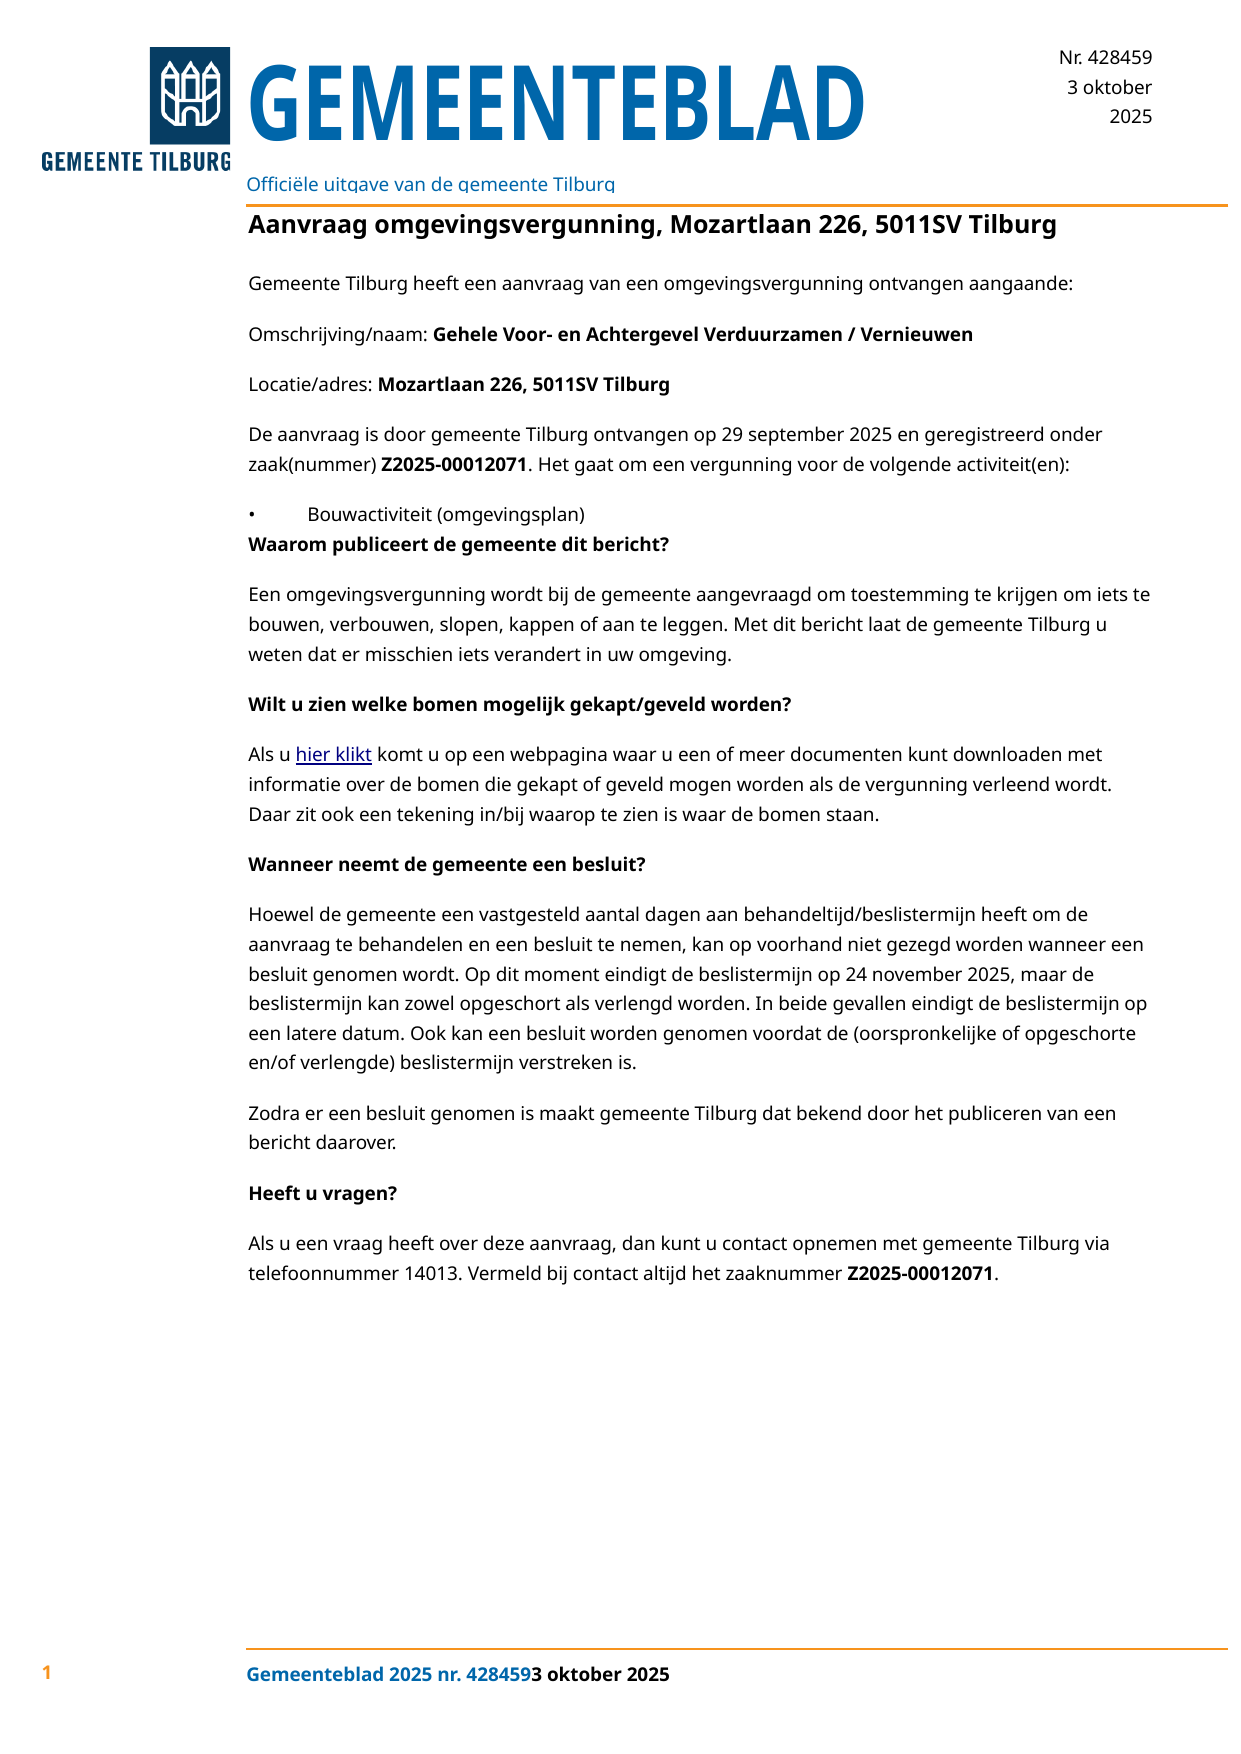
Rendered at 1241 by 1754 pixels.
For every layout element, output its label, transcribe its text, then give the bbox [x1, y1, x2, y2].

text De aanvraag is door gemeente Tilburg ontvangen op 29 september 2025 en geregistreerd onder zaak(nummer) Z2025-00012071. Het gaat om een vergunning voor de volgende activiteit(en): [248, 422, 1152, 477]
picture [41, 47, 231, 172]
text Wanneer neemt de gemeente een besluit? [248, 851, 1152, 877]
text Zodra er een besluit genomen is maakt gemeente Tilburg dat bekend door het publiceren van een bericht daarover. [248, 1100, 1152, 1155]
text Wilt u zien welke bomen mogelijk gekapt/geveld worden? [248, 691, 1152, 717]
text Gemeente Tilburg heeft een aanvraag van een omgevingsvergunning ontvangen aangaande: [248, 270, 1152, 296]
list Bouwactiviteit (omgevingsplan) [248, 502, 1152, 527]
text Waarom publiceert de gemeente dit bericht? [248, 531, 1152, 557]
text Een omgevingsvergunning wordt bij de gemeente aangevraagd om toestemming te krijgen om iets te bouwen, verbouwen, slopen, kappen of aan te leggen. Met dit bericht laat de gemeente Tilburg u weten dat er misschien iets verandert in uw omgeving. [248, 582, 1152, 666]
text Als u hier klikt komt u op een webpagina waar u een of meer documenten kunt downloaden met informatie over de bomen die gekapt of geveld mogen worden als de vergunning verleend wordt. Daar zit ook een tekening in/bij waarop te zien is waar de bomen staan. [248, 742, 1152, 826]
text Locatie/adres: Mozartlaan 226, 5011SV Tilburg [248, 371, 1152, 397]
text Hoewel de gemeente een vastgesteld aantal dagen aan behandeltijd/beslistermijn heeft om de aanvraag te behandelen en een besluit te nemen, kan op voorhand niet gezegd worden wanneer een besluit genomen wordt. Op dit moment eindigt de beslistermijn op 24 november 2025, maar de beslistermijn kan zowel opgeschort als verlengd worden. In beide gevallen eindigt de beslistermijn op een latere datum. Ook kan een besluit worden genomen voordat de (oorspronkelijke of opgeschorte en/of verlengde) beslistermijn verstreken is. [248, 902, 1152, 1075]
text Als u een vraag heeft over deze aanvraag, dan kunt u contact opnemen met gemeente Tilburg via telefoonnummer 14013. Vermeld bij contact altijd het zaaknummer Z2025-00012071. [248, 1230, 1152, 1286]
text Aanvraag omgevingsvergunning, Mozartlaan 226, 5011SV Tilburg [248, 207, 1152, 241]
text Heeft u vragen? [248, 1180, 1152, 1206]
text Omschrijving/naam: Gehele Voor- en Achtergevel Verduurzamen / Vernieuwen [248, 321, 1152, 346]
